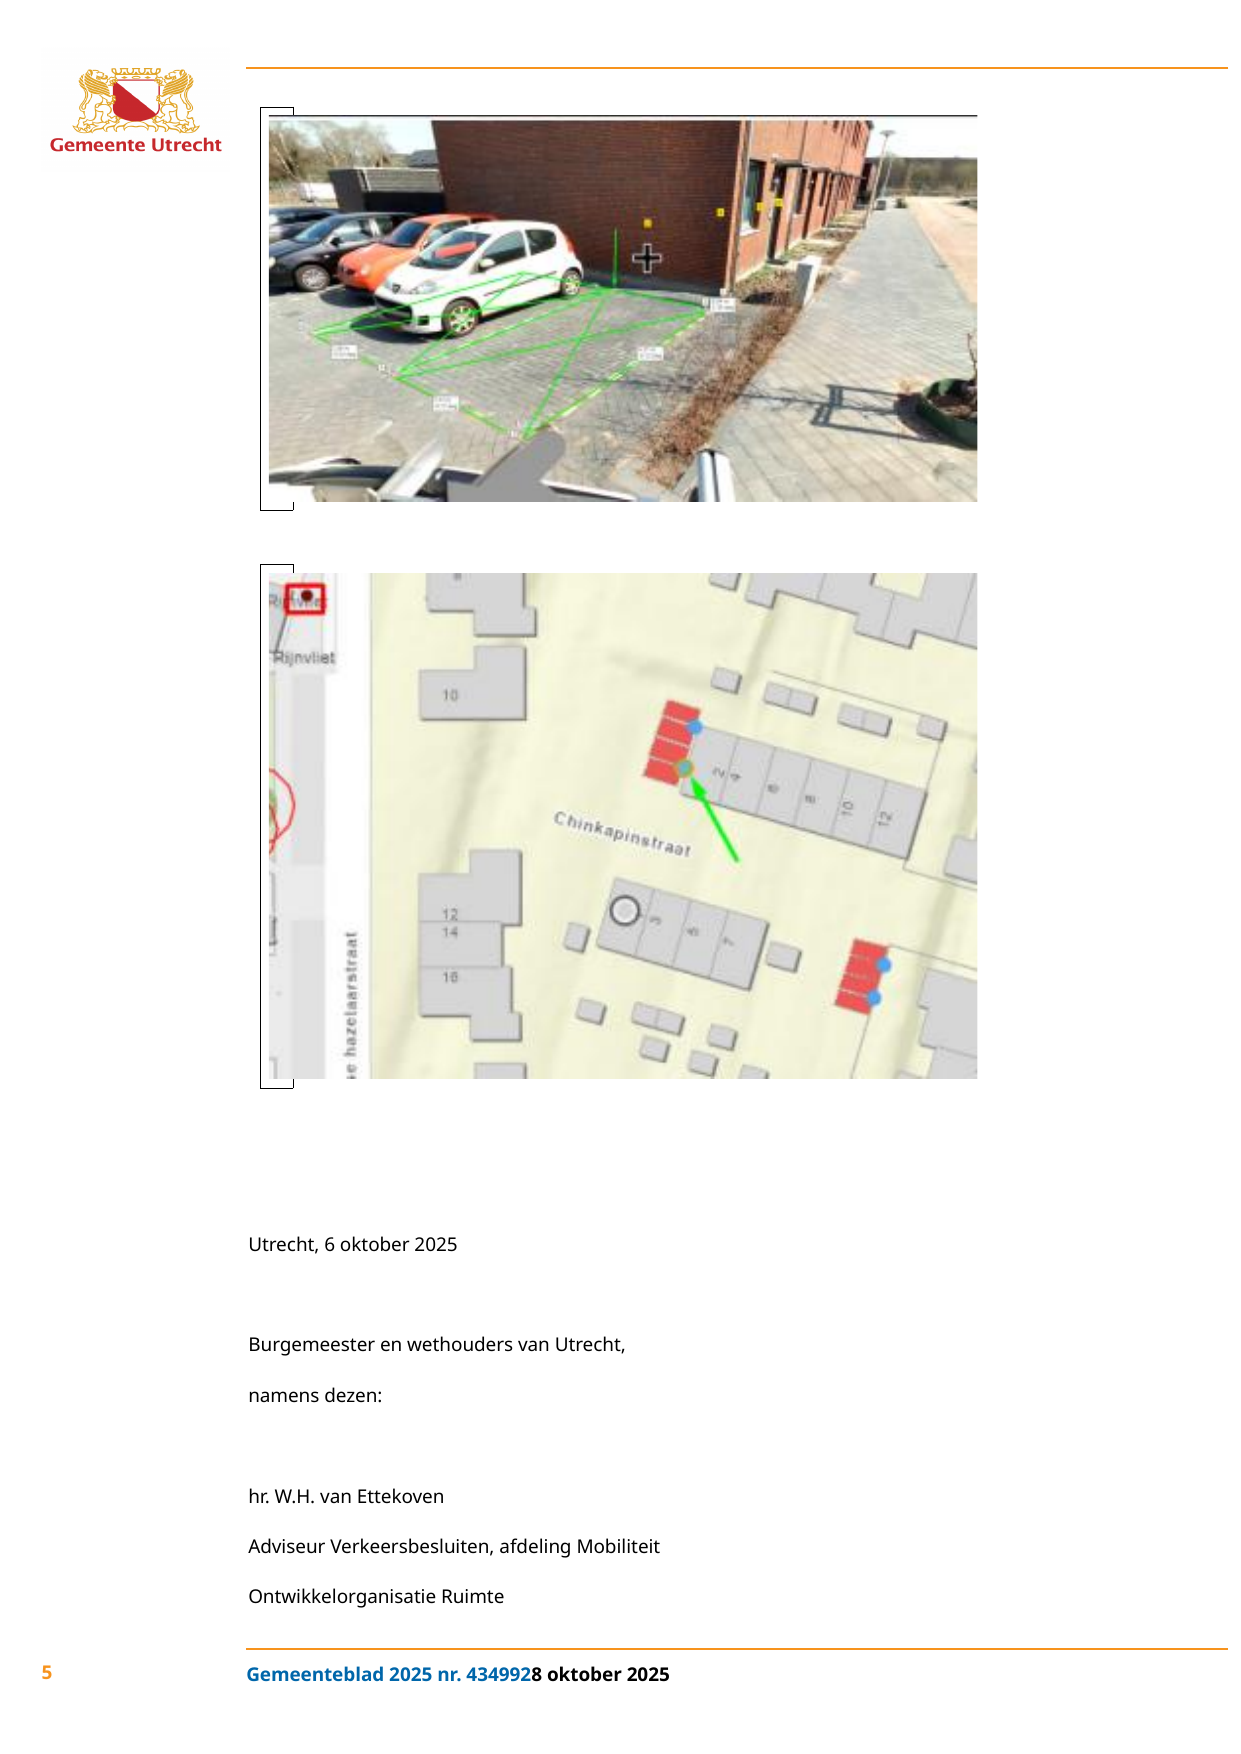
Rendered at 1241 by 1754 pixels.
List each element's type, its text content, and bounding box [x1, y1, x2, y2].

text Burgemeester en wethouders van Utrecht, [248, 1332, 1152, 1357]
picture [41, 47, 231, 172]
text Adviseur Verkeersbesluiten, afdeling Mobiliteit [248, 1533, 1152, 1559]
picture [268, 115, 978, 502]
text hr. W.H. van Ettekoven [248, 1483, 1152, 1508]
text namens dezen: [248, 1382, 1152, 1408]
text Ontwikkelorganisatie Ruimte [248, 1584, 1152, 1609]
picture [268, 573, 978, 1079]
text Utrecht, 6 oktober 2025 [248, 1231, 1152, 1256]
